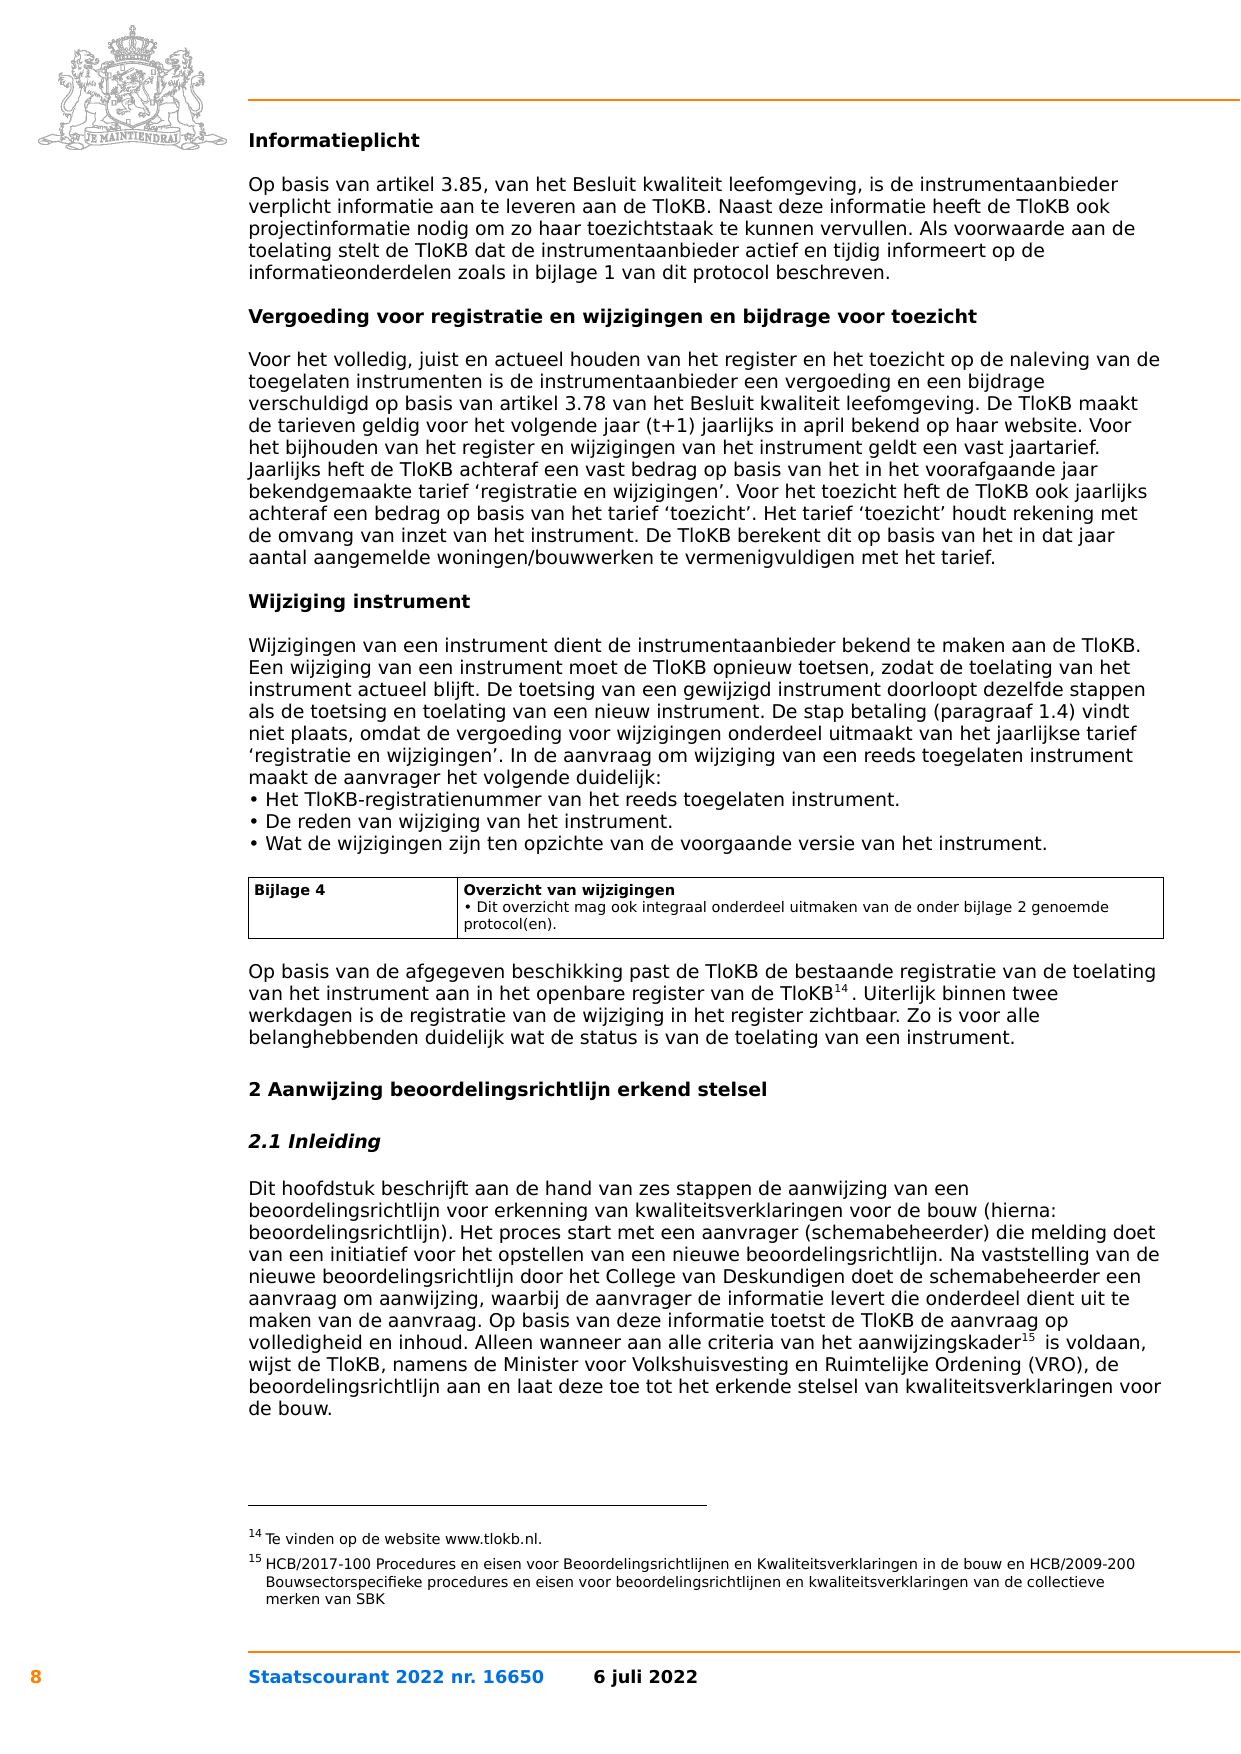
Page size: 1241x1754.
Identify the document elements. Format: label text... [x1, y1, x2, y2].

table_header Bijlage 4 [249, 878, 457, 938]
text Op basis van artikel 3.85, van het Besluit kwaliteit leefomgeving, is de instrumentaanbieder verplicht informatie aan te leveren aan de TloKB. Naast deze informatie heeft de TloKB ook projectinformatie nodig om zo haar toezichtstaak te kunnen vervullen. Als voorwaarde aan de toelating stelt de TloKB dat de instrumentaanbieder actief en tijdig informeert op de informatieonderdelen zoals in bijlage 1 van dit protocol beschreven. [248, 174, 1163, 284]
subtitle 2 Aanwijzing beoordelingsrichtlijn erkend stelsel [248, 1079, 1163, 1101]
picture [38, 25, 227, 150]
text Wijzigingen van een instrument dient de instrumentaanbieder bekend te maken aan de TloKB. Een wijziging van een instrument moet de TloKB opnieuw toetsen, zodat de toelating van het instrument actueel blijft. De toetsing van een gewijzigd instrument doorloopt dezelfde stappen als de toetsing en toelating van een nieuw instrument. De stap betaling (paragraaf 1.4) vindt niet plaats, omdat de vergoeding voor wijzigingen onderdeel uitmaakt van het jaarlijkse tarief ‘registratie en wijzigingen’. In de aanvraag om wijziging van een reeds toegelaten instrument maakt de aanvrager het volgende duidelijk: [248, 635, 1163, 789]
table_header Overzicht van wijzigingen • Dit overzicht mag ook integraal onderdeel uitmaken van de onder bijlage 2 genoemde protocol(en). [458, 878, 1163, 938]
text Voor het volledig, juist en actueel houden van het register en het toezicht op de naleving van de toegelaten instrumenten is de instrumentaanbieder een vergoeding en een bijdrage verschuldigd op basis van artikel 3.78 van het Besluit kwaliteit leefomgeving. De TloKB maakt de tarieven geldig voor het volgende jaar (t+1) jaarlijks in april bekend op haar website. Voor het bijhouden van het register en wijzigingen van het instrument geldt een vast jaartarief. Jaarlijks heft de TloKB achteraf een vast bedrag op basis van het in het voorafgaande jaar bekendgemaakte tarief ‘registratie en wijzigingen’. Voor het toezicht heft de TloKB ook jaarlijks achteraf een bedrag op basis van het tarief ‘toezicht’. Het tarief ‘toezicht’ houdt rekening met de omvang van inzet van het instrument. De TloKB berekent dit op basis van het in dat jaar aantal aangemelde woningen/bouwwerken te vermenigvuldigen met het tarief. [248, 349, 1163, 569]
text • De reden van wijziging van het instrument. [248, 811, 1163, 833]
subtitle Informatieplicht [248, 130, 1163, 152]
text Dit hoofdstuk beschrijft aan de hand van zes stappen de aanwijzing van een beoordelingsrichtlijn voor erkenning van kwaliteitsverklaringen voor de bouw (hierna: beoordelingsrichtlijn). Het proces start met een aanvrager (schemabeheerder) die melding doet van een initiatief voor het opstellen van een nieuwe beoordelingsrichtlijn. Na vaststelling van de nieuwe beoordelingsrichtlijn door het College van Deskundigen doet de schemabeheerder een aanvraag om aanwijzing, waarbij de aanvrager de informatie levert die onderdeel dient uit te maken van de aanvraag. Op basis van deze informatie toetst de TloKB de aanvraag op volledigheid en inhoud. Alleen wanneer aan alle criteria van het aanwijzingskader is voldaan, wijst de TloKB, namens de Minister voor Volkshuisvesting en Ruimtelijke Ordening (VRO), de beoordelingsrichtlijn aan en laat deze toe tot het erkende stelsel van kwaliteitsverklaringen voor de bouw. [248, 1178, 1163, 1419]
text Te vinden op de website www.tlokb.nl. [248, 1527, 1163, 1549]
text • Het TloKB-registratienummer van het reeds toegelaten instrument. [248, 789, 1163, 811]
subtitle Wijziging instrument [248, 591, 1163, 613]
text • Wat de wijzigingen zijn ten opzichte van de voorgaande versie van het instrument. [248, 833, 1163, 855]
subtitle 2.1 Inleiding [248, 1131, 1163, 1153]
text HCB/2017-100 Procedures en eisen voor Beoordelingsrichtlijnen en Kwaliteitsverklaringen in de bouw en HCB/2009-200 Bouwsectorspecifieke procedures en eisen voor beoordelingsrichtlijnen en kwaliteitsverklaringen van de collectieve merken van SBK [248, 1552, 1163, 1608]
subtitle Vergoeding voor registratie en wijzigingen en bijdrage voor toezicht [248, 306, 1163, 327]
text Op basis van de afgegeven beschikking past de TloKB de bestaande registratie van de toelating van het instrument aan in het openbare register van de TloKB. Uiterlijk binnen twee werkdagen is de registratie van de wijziging in het register zichtbaar. Zo is voor alle belanghebbenden duidelijk wat de status is van de toelating van een instrument. [248, 961, 1163, 1049]
